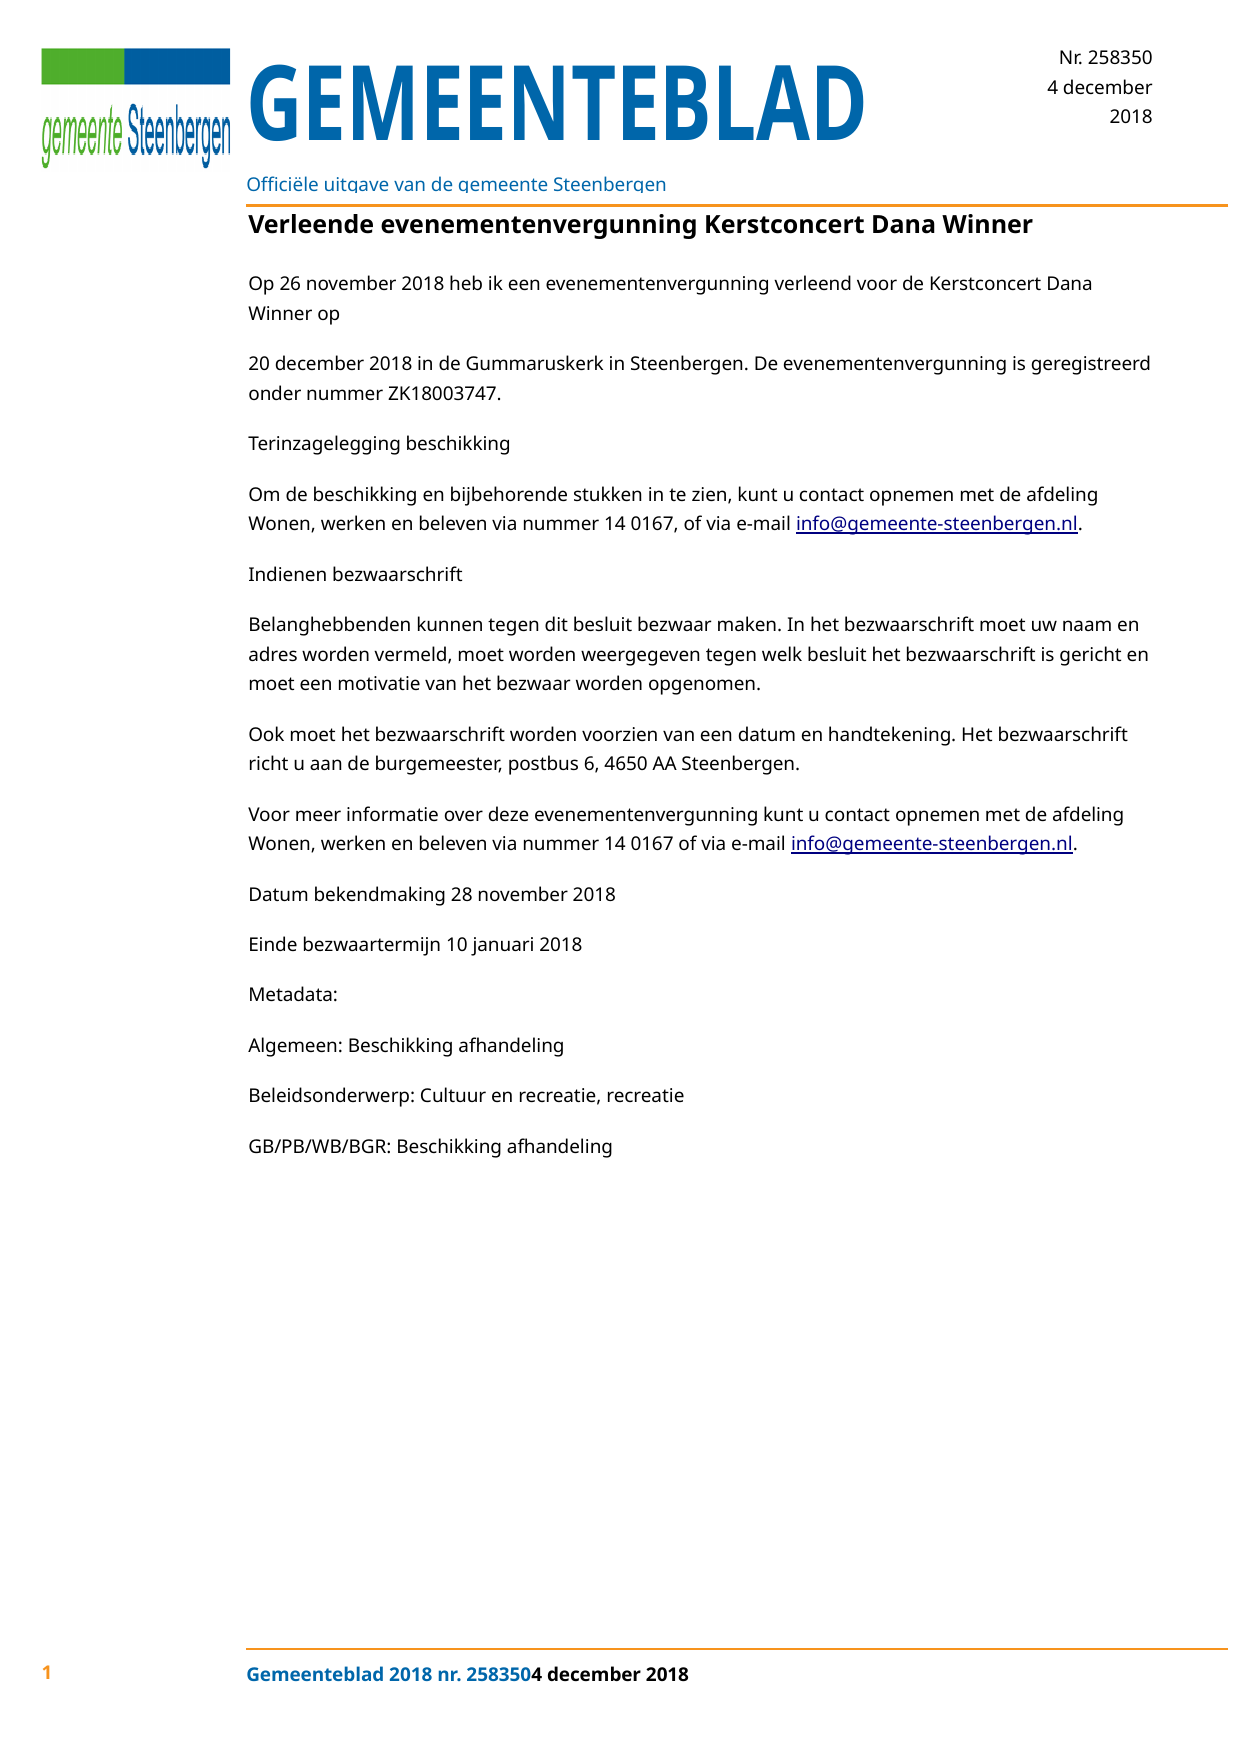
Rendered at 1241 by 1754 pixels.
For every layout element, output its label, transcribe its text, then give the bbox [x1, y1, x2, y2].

text Einde bezwaartermijn 10 januari 2018 [248, 931, 1152, 957]
text Indienen bezwaarschrift [248, 561, 1152, 586]
text Voor meer informatie over deze evenementenvergunning kunt u contact opnemen met de afdeling Wonen, werken en beleven via nummer 14 0167 of via e-mail info@gemeente-steenbergen.nl. [248, 801, 1152, 856]
text Beleidsonderwerp: Cultuur en recreatie, recreatie [248, 1082, 1152, 1108]
text Algemeen: Beschikking afhandeling [248, 1032, 1152, 1058]
text Op 26 november 2018 heb ik een evenementenvergunning verleend voor de Kerstconcert Dana Winner op [248, 270, 1152, 326]
text Verleende evenementenvergunning Kerstconcert Dana Winner [248, 207, 1152, 241]
text GB/PB/WB/BGR: Beschikking afhandeling [248, 1133, 1152, 1158]
text 20 december 2018 in de Gummaruskerk in Steenbergen. De evenementenvergunning is geregistreerd onder nummer ZK18003747. [248, 350, 1152, 406]
text Terinzagelegging beschikking [248, 430, 1152, 456]
picture [41, 47, 231, 172]
text Ook moet het bezwaarschrift worden voorzien van een datum en handtekening. Het bezwaarschrift richt u aan de burgemeester, postbus 6, 4650 AA Steenbergen. [248, 721, 1152, 776]
text Datum bekendmaking 28 november 2018 [248, 881, 1152, 906]
text Belanghebbenden kunnen tegen dit besluit bezwaar maken. In het bezwaarschrift moet uw naam en adres worden vermeld, moet worden weergegeven tegen welk besluit het bezwaarschrift is gericht en moet een motivatie van het bezwaar worden opgenomen. [248, 611, 1152, 696]
text Om de beschikking en bijbehorende stukken in te zien, kunt u contact opnemen met de afdeling Wonen, werken en beleven via nummer 14 0167, of via e-mail info@gemeente-steenbergen.nl. [248, 481, 1152, 536]
text Metadata: [248, 982, 1152, 1007]
